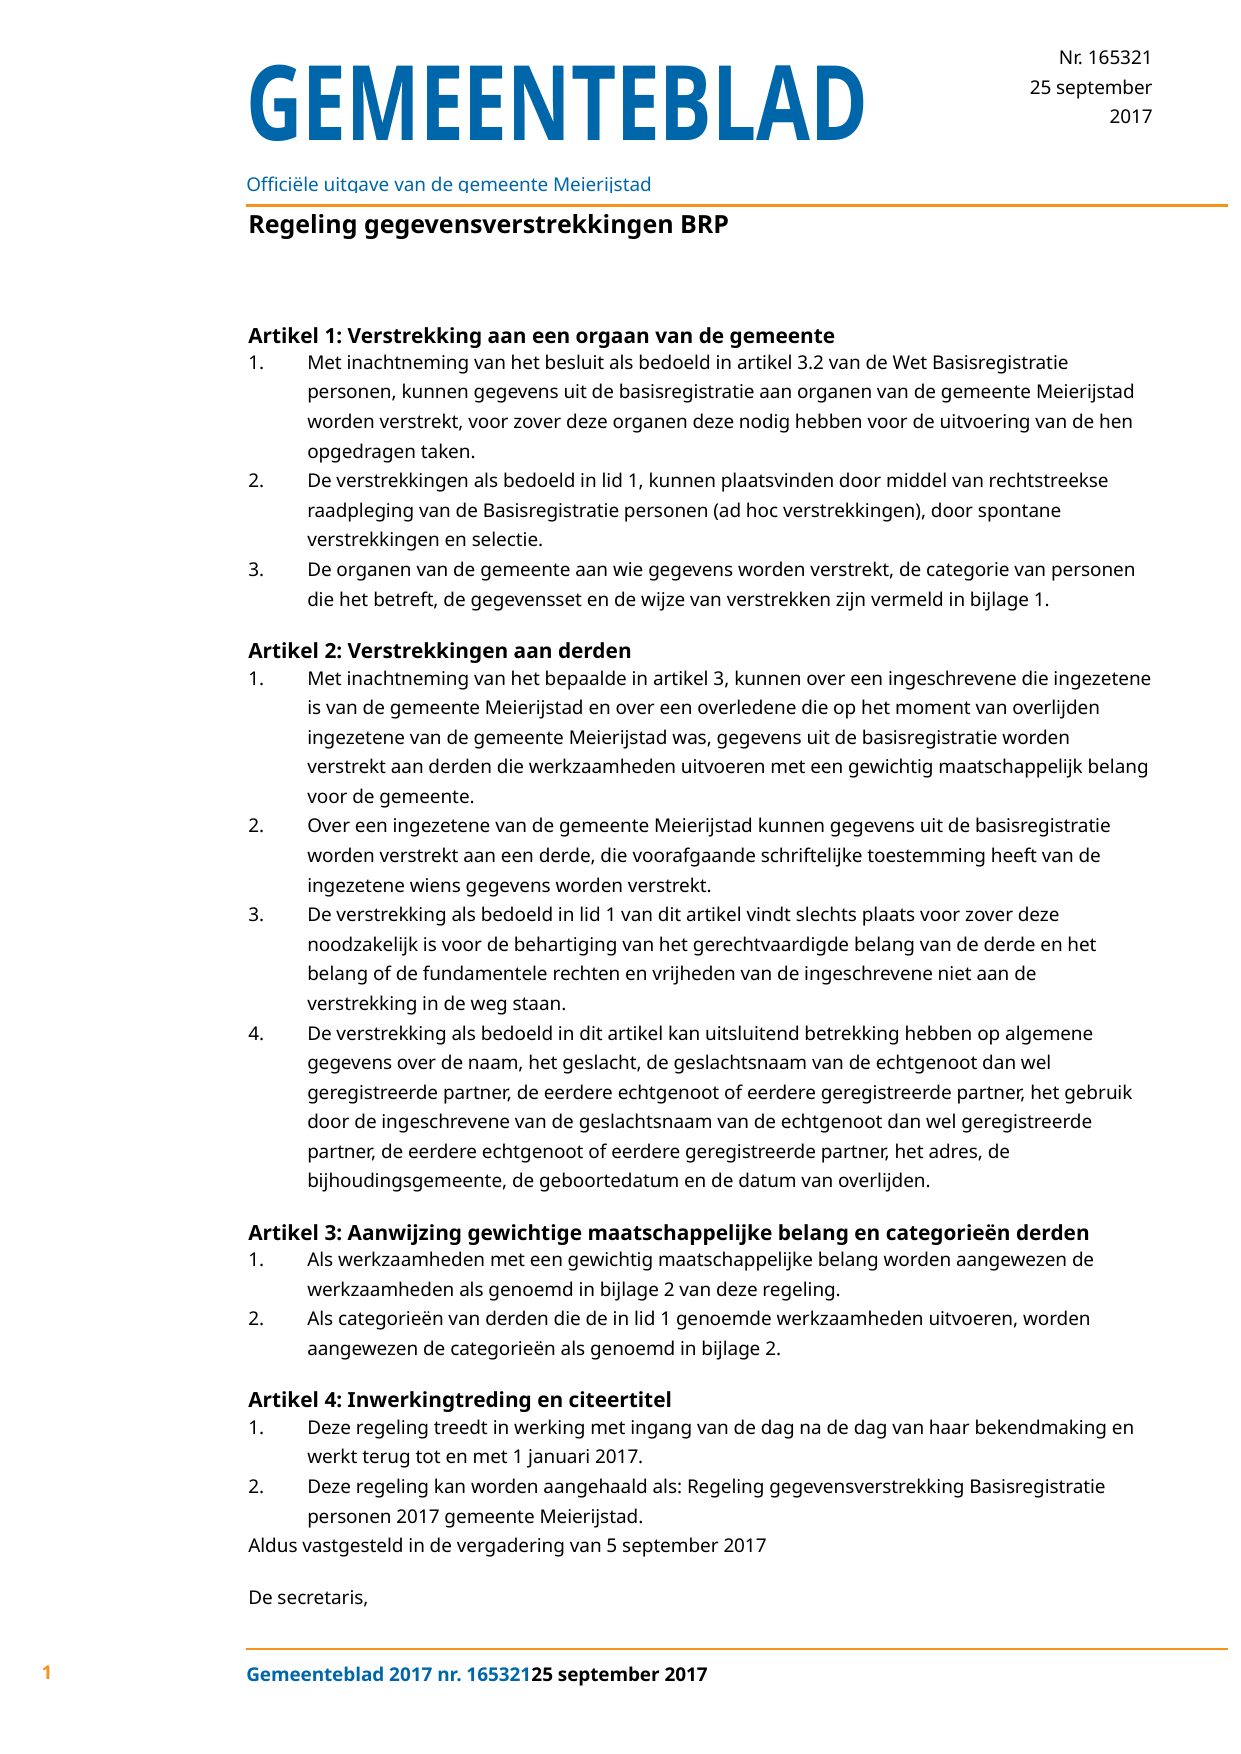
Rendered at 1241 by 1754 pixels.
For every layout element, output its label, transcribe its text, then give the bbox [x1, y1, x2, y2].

list Deze regeling kan worden aangehaald als: Regeling gegevensverstrekking Basisregistratie personen 2017 gemeente Meierijstad. [248, 1473, 1152, 1528]
list De verstrekkingen als bedoeld in lid 1, kunnen plaatsvinden door middel van rechtstreekse raadpleging van de Basisregistratie personen (ad hoc verstrekkingen), door spontane verstrekkingen en selectie. [248, 467, 1152, 552]
text Artikel 1: Verstrekking aan een orgaan van de gemeente [248, 321, 1152, 349]
list Als categorieën van derden die de in lid 1 genoemde werkzaamheden uitvoeren, worden aangewezen de categorieën als genoemd in bijlage 2. [248, 1306, 1152, 1361]
list Met inachtneming van het bepaalde in artikel 3, kunnen over een ingeschrevene die ingezetene is van de gemeente Meierijstad en over een overledene die op het moment van overlijden ingezetene van de gemeente Meierijstad was, gegevens uit de basisregistratie worden verstrekt aan derden die werkzaamheden uitvoeren met een gewichtig maatschappelijk belang voor de gemeente. [248, 665, 1152, 809]
text Artikel 3: Aanwijzing gewichtige maatschappelijke belang en categorieën derden [248, 1218, 1152, 1246]
text Regeling gegevensverstrekkingen BRP [248, 207, 1152, 241]
list Over een ingezetene van de gemeente Meierijstad kunnen gegevens uit de basisregistratie worden verstrekt aan een derde, die voorafgaande schriftelijke toestemming heeft van de ingezetene wiens gegevens worden verstrekt. [248, 813, 1152, 897]
text Artikel 4: Inwerkingtreding en citeertitel [248, 1386, 1152, 1414]
list De organen van de gemeente aan wie gegevens worden verstrekt, de categorie van personen die het betreft, de gegevensset en de wijze van verstrekken zijn vermeld in bijlage 1. [248, 556, 1152, 612]
text Aldus vastgesteld in de vergadering van 5 september 2017 [248, 1532, 1152, 1558]
list De verstrekking als bedoeld in dit artikel kan uitsluitend betrekking hebben op algemene gegevens over de naam, het geslacht, de geslachtsnaam van de echtgenoot dan wel geregistreerde partner, de eerdere echtgenoot of eerdere geregistreerde partner, het gebruik door de ingeschrevene van de geslachtsnaam van de echtgenoot dan wel geregistreerde partner, de eerdere echtgenoot of eerdere geregistreerde partner, het adres, de bijhoudingsgemeente, de geboortedatum en de datum van overlijden. [248, 1020, 1152, 1193]
picture [41, 47, 231, 172]
text De secretaris, [248, 1584, 1152, 1609]
list Als werkzaamheden met een gewichtig maatschappelijke belang worden aangewezen de werkzaamheden als genoemd in bijlage 2 van deze regeling. [248, 1246, 1152, 1302]
list De verstrekking als bedoeld in lid 1 van dit artikel vindt slechts plaats voor zover deze noodzakelijk is voor de behartiging van het gerechtvaardigde belang van de derde en het belang of de fundamentele rechten en vrijheden van de ingeschrevene niet aan de verstrekking in de weg staan. [248, 901, 1152, 1016]
list Deze regeling treedt in werking met ingang van de dag na de dag van haar bekendmaking en werkt terug tot en met 1 januari 2017. [248, 1414, 1152, 1469]
list Met inachtneming van het besluit als bedoeld in artikel 3.2 van de Wet Basisregistratie personen, kunnen gegevens uit de basisregistratie aan organen van de gemeente Meierijstad worden verstrekt, voor zover deze organen deze nodig hebben voor de uitvoering van de hen opgedragen taken. [248, 349, 1152, 464]
text Artikel 2: Verstrekkingen aan derden [248, 636, 1152, 665]
